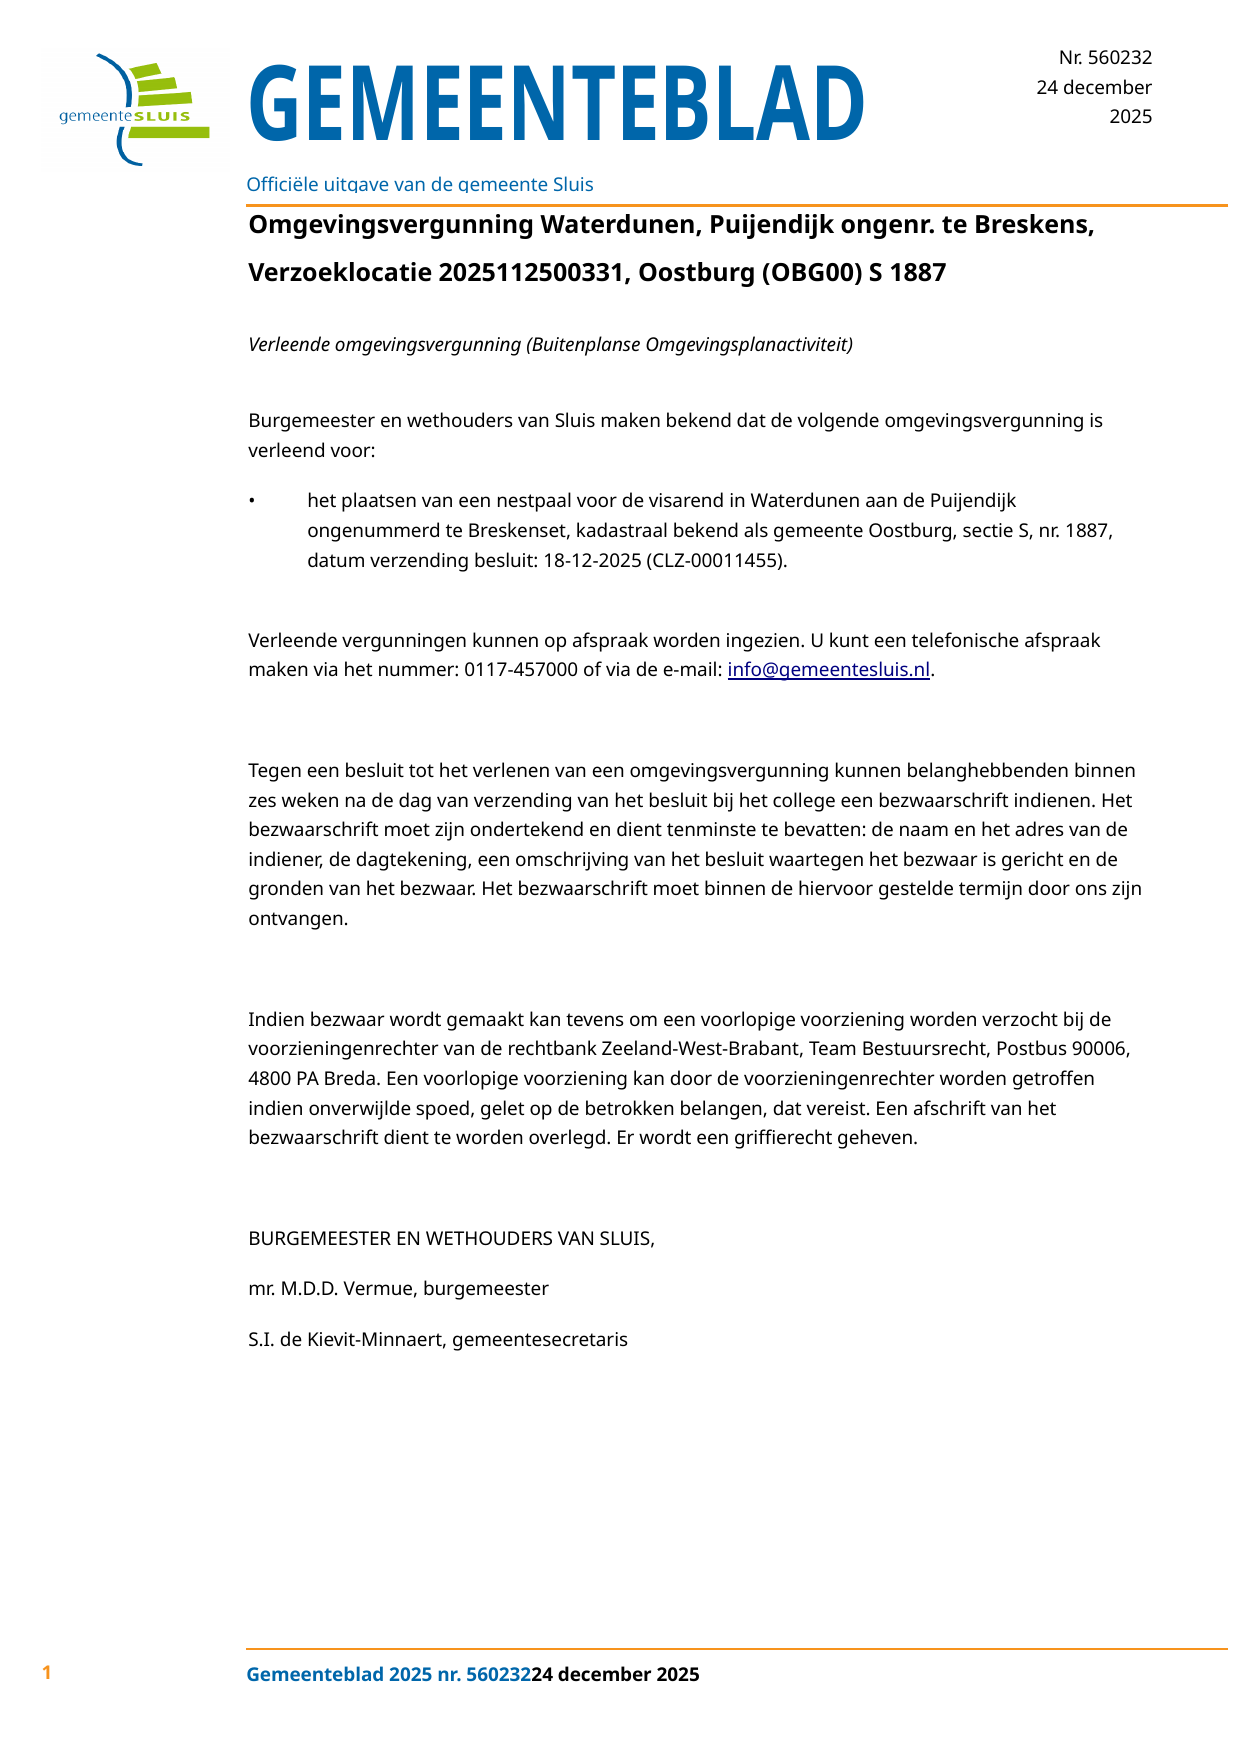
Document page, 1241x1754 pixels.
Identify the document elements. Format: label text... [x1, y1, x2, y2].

list het plaatsen van een nestpaal voor de visarend in Waterdunen aan de Puijendijk ongenummerd te Breskenset, kadastraal bekend als gemeente Oostburg, sectie S, nr. 1887, datum verzending besluit: 18-12-2025 (CLZ-00011455). [248, 488, 1152, 572]
text BURGEMEESTER EN WETHOUDERS VAN SLUIS, [248, 1225, 1152, 1251]
text S.I. de Kievit-Minnaert, gemeentesecretaris [248, 1326, 1152, 1352]
text Burgemeester en wethouders van Sluis maken bekend dat de volgende omgevingsvergunning is verleend voor: [248, 408, 1152, 463]
text Indien bezwaar wordt gemaakt kan tevens om een voorlopige voorziening worden verzocht bij de voorzieningenrechter van de rechtbank Zeeland-West-Brabant, Team Bestuursrecht, Postbus 90006, 4800 PA Breda. Een voorlopige voorziening kan door de voorzieningenrechter worden getroffen indien onverwijlde spoed, gelet op de betrokken belangen, dat vereist. Een afschrift van het bezwaarschrift dient te worden overlegd. Er wordt een griffierecht geheven. [248, 1006, 1152, 1150]
text Tegen een besluit tot het verlenen van een omgevingsvergunning kunnen belanghebbenden binnen zes weken na de dag van verzending van het besluit bij het college een bezwaarschrift indienen. Het bezwaarschrift moet zijn ondertekend en dient tenminste te bevatten: de naam en het adres van de indiener, de dagtekening, een omschrijving van het besluit waartegen het bezwaar is gericht en de gronden van het bezwaar. Het bezwaarschrift moet binnen de hiervoor gestelde termijn door ons zijn ontvangen. [248, 757, 1152, 931]
text Verleende omgevingsvergunning (Buitenplanse Omgevingsplanactiviteit) [248, 331, 1152, 357]
text Verleende vergunningen kunnen op afspraak worden ingezien. U kunt een telefonische afspraak maken via het nummer: 0117-457000 of via de e-mail: info@gemeentesluis.nl. [248, 627, 1152, 682]
text Omgevingsvergunning Waterdunen, Puijendijk ongenr. te Breskens, Verzoeklocatie 2025112500331, Oostburg (OBG00) S 1887 [248, 207, 1152, 288]
picture [41, 47, 231, 172]
text mr. M.D.D. Vermue, burgemeester [248, 1276, 1152, 1301]
